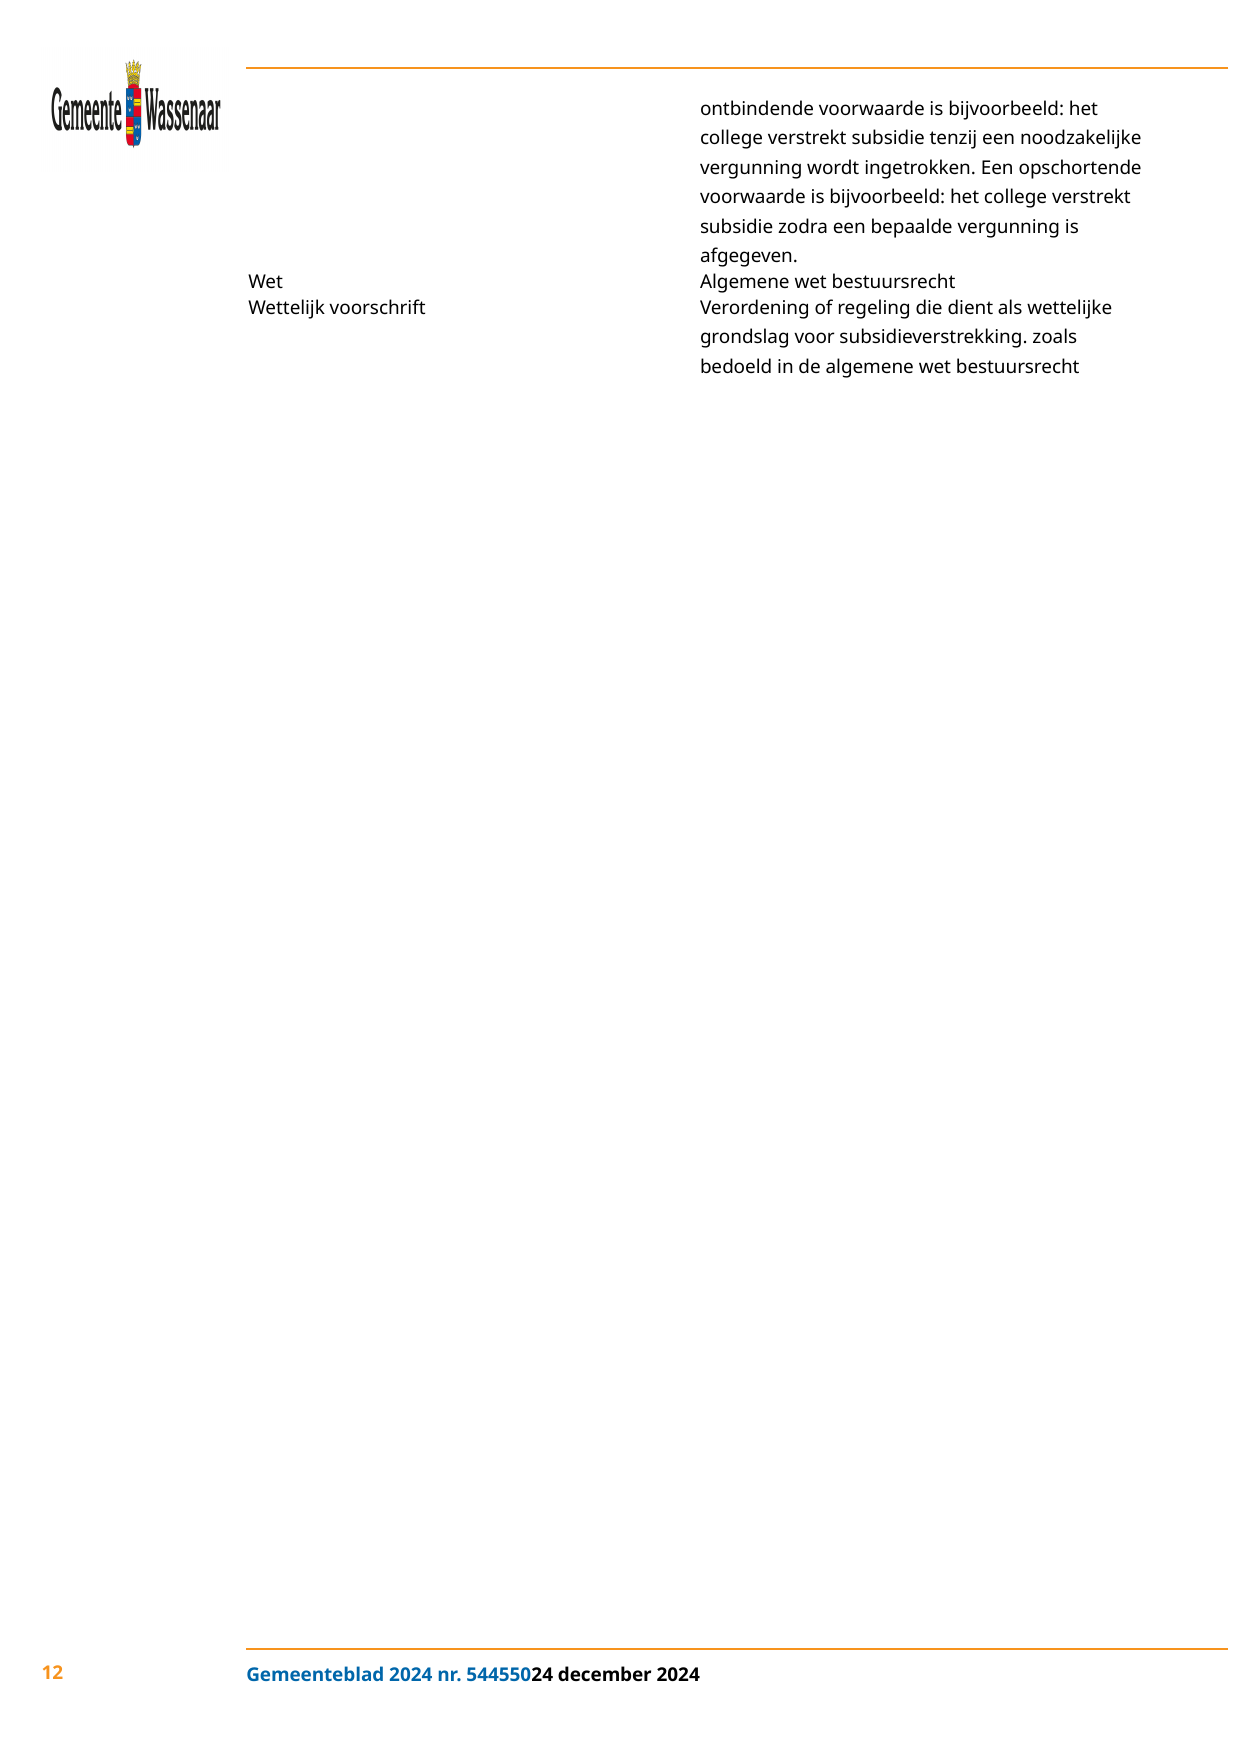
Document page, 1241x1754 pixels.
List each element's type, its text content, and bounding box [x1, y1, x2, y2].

table_cell Algemene wet bestuursrecht [700, 269, 1152, 294]
table_cell Verordening of regeling die dient als wettelijke grondslag voor subsidieverstrekking. zoals bedoeld in de algemene wet bestuursrecht [700, 294, 1152, 379]
table_cell Wet [248, 269, 700, 294]
table_cell ontbindende voorwaarde is bijvoorbeeld: het college verstrekt subsidie tenzij een noodzakelijke vergunning wordt ingetrokken. Een opschortende voorwaarde is bijvoorbeeld: het college verstrekt subsidie zodra een bepaalde vergunning is afgegeven. [700, 95, 1152, 268]
table_cell Wettelijk voorschrift [248, 294, 700, 379]
table_cell [248, 95, 700, 268]
picture [41, 47, 231, 172]
